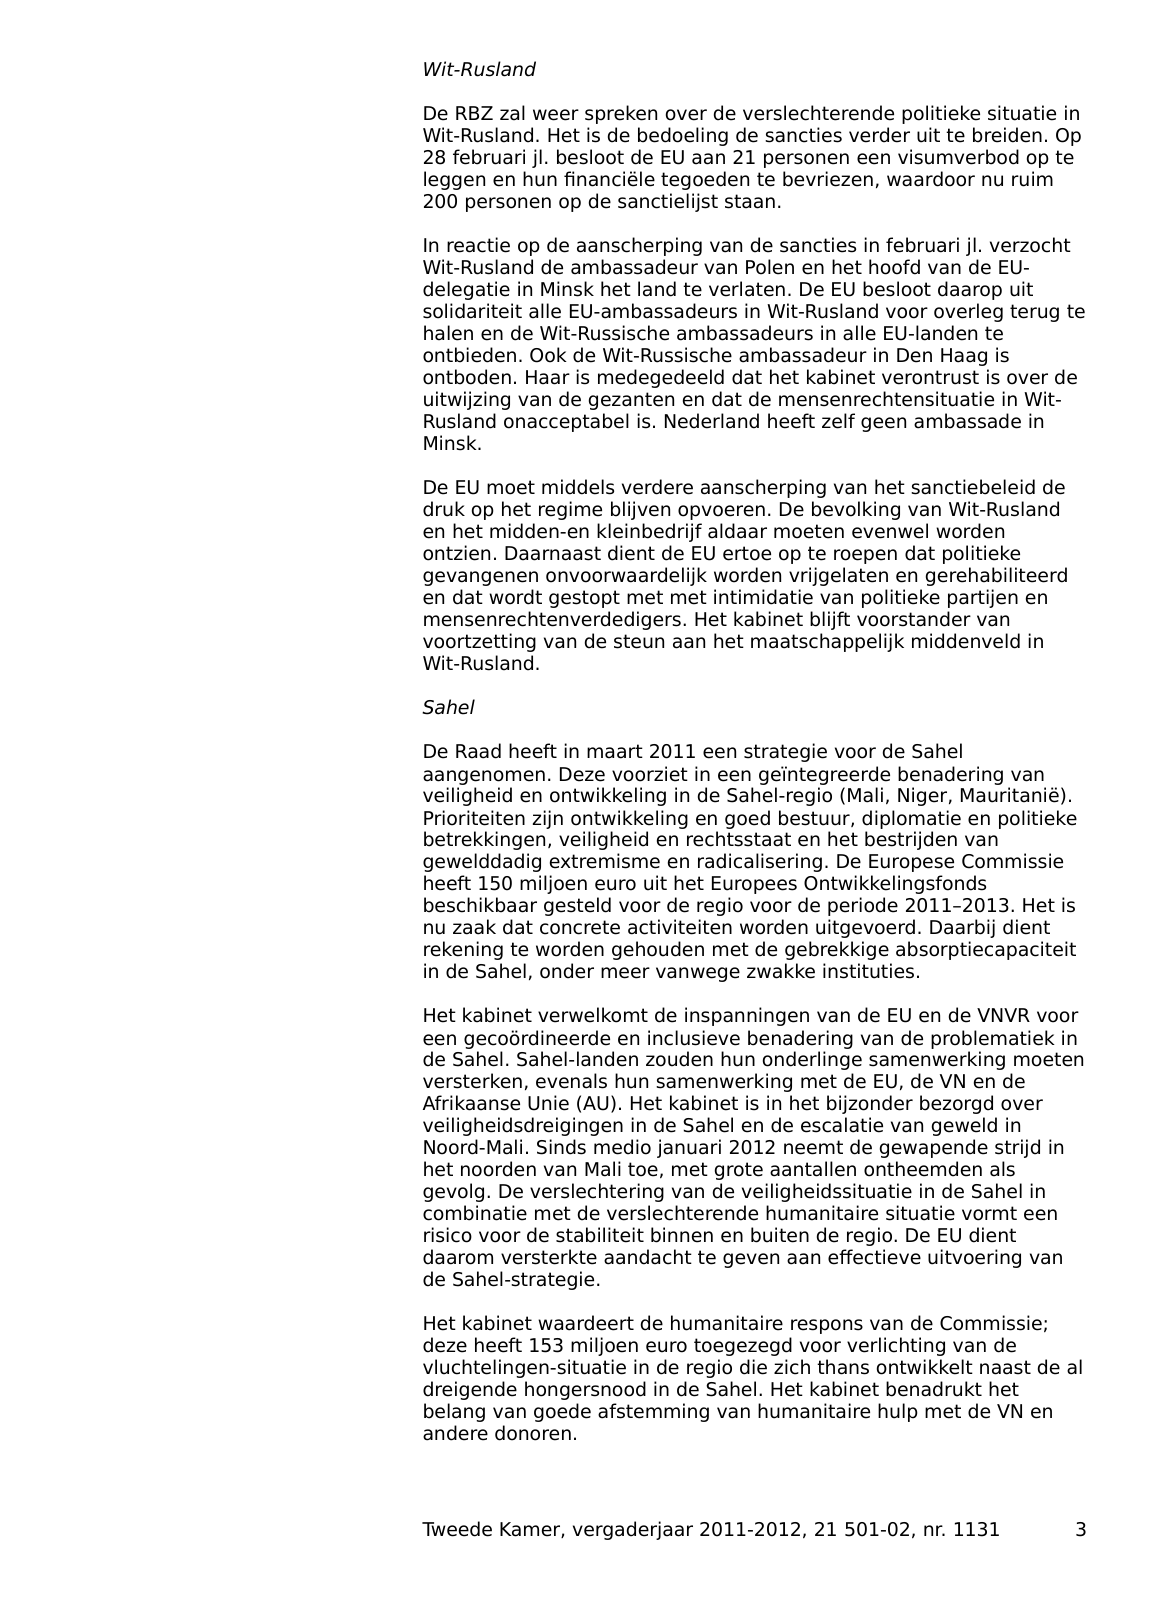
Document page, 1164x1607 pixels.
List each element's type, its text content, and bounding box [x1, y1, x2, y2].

text Het kabinet verwelkomt de inspanningen van de EU en de VNVR voor een gecoördineerde en inclusieve benadering van de problematiek in de Sahel. Sahel-landen zouden hun onderlinge samenwerking moeten versterken, evenals hun samenwerking met de EU, de VN en de Afrikaanse Unie (AU). Het kabinet is in het bijzonder bezorgd over veiligheidsdreigingen in de Sahel en de escalatie van geweld in Noord-Mali. Sinds medio januari 2012 neemt de gewapende strijd in het noorden van Mali toe, met grote aantallen ontheemden als gevolg. De verslechtering van de veiligheidssituatie in de Sahel in combinatie met de verslechterende humanitaire situatie vormt een risico voor de stabiliteit binnen en buiten de regio. De EU dient daarom versterkte aandacht te geven aan effectieve uitvoering van de Sahel-strategie. [422, 1005, 1087, 1291]
text De EU moet middels verdere aanscherping van het sanctiebeleid de druk op het regime blijven opvoeren. De bevolking van Wit-Rusland en het midden-en kleinbedrijf aldaar moeten evenwel worden ontzien. Daarnaast dient de EU ertoe op te roepen dat politieke gevangenen onvoorwaardelijk worden vrijgelaten en gerehabiliteerd en dat wordt gestopt met met intimidatie van politieke partijen en mensenrechtenverdedigers. Het kabinet blijft voorstander van voortzetting van de steun aan het maatschappelijk middenveld in Wit-Rusland. [422, 477, 1087, 675]
text De RBZ zal weer spreken over de verslechterende politieke situatie in Wit-Rusland. Het is de bedoeling de sancties verder uit te breiden. Op 28 februari jl. besloot de EU aan 21 personen een visumverbod op te leggen en hun financiële tegoeden te bevriezen, waardoor nu ruim 200 personen op de sanctielijst staan. [422, 103, 1087, 213]
text In reactie op de aanscherping van de sancties in februari jl. verzocht Wit-Rusland de ambassadeur van Polen en het hoofd van de EU-delegatie in Minsk het land te verlaten. De EU besloot daarop uit solidariteit alle EU-ambassadeurs in Wit-Rusland voor overleg terug te halen en de Wit-Russische ambassadeurs in alle EU-landen te ontbieden. Ook de Wit-Russische ambassadeur in Den Haag is ontboden. Haar is medegedeeld dat het kabinet verontrust is over de uitwijzing van de gezanten en dat de mensenrechtensituatie in Wit-Rusland onacceptabel is. Nederland heeft zelf geen ambassade in Minsk. [422, 235, 1087, 455]
text Het kabinet waardeert de humanitaire respons van de Commissie; deze heeft 153 miljoen euro toegezegd voor verlichting van de vluchtelingen-situatie in de regio die zich thans ontwikkelt naast de al dreigende hongersnood in de Sahel. Het kabinet benadrukt het belang van goede afstemming van humanitaire hulp met de VN en andere donoren. [422, 1313, 1087, 1445]
subtitle Sahel [422, 697, 1087, 719]
text De Raad heeft in maart 2011 een strategie voor de Sahel aangenomen. Deze voorziet in een geïntegreerde benadering van veiligheid en ontwikkeling in de Sahel-regio (Mali, Niger, Mauritanië). Prioriteiten zijn ontwikkeling en goed bestuur, diplomatie en politieke betrekkingen, veiligheid en rechtsstaat en het bestrijden van gewelddadig extremisme en radicalisering. De Europese Commissie heeft 150 miljoen euro uit het Europees Ontwikkelingsfonds beschikbaar gesteld voor de regio voor de periode 2011–2013. Het is nu zaak dat concrete activiteiten worden uitgevoerd. Daarbij dient rekening te worden gehouden met de gebrekkige absorptiecapaciteit in de Sahel, onder meer vanwege zwakke instituties. [422, 741, 1087, 983]
subtitle Wit-Rusland [422, 59, 1087, 81]
